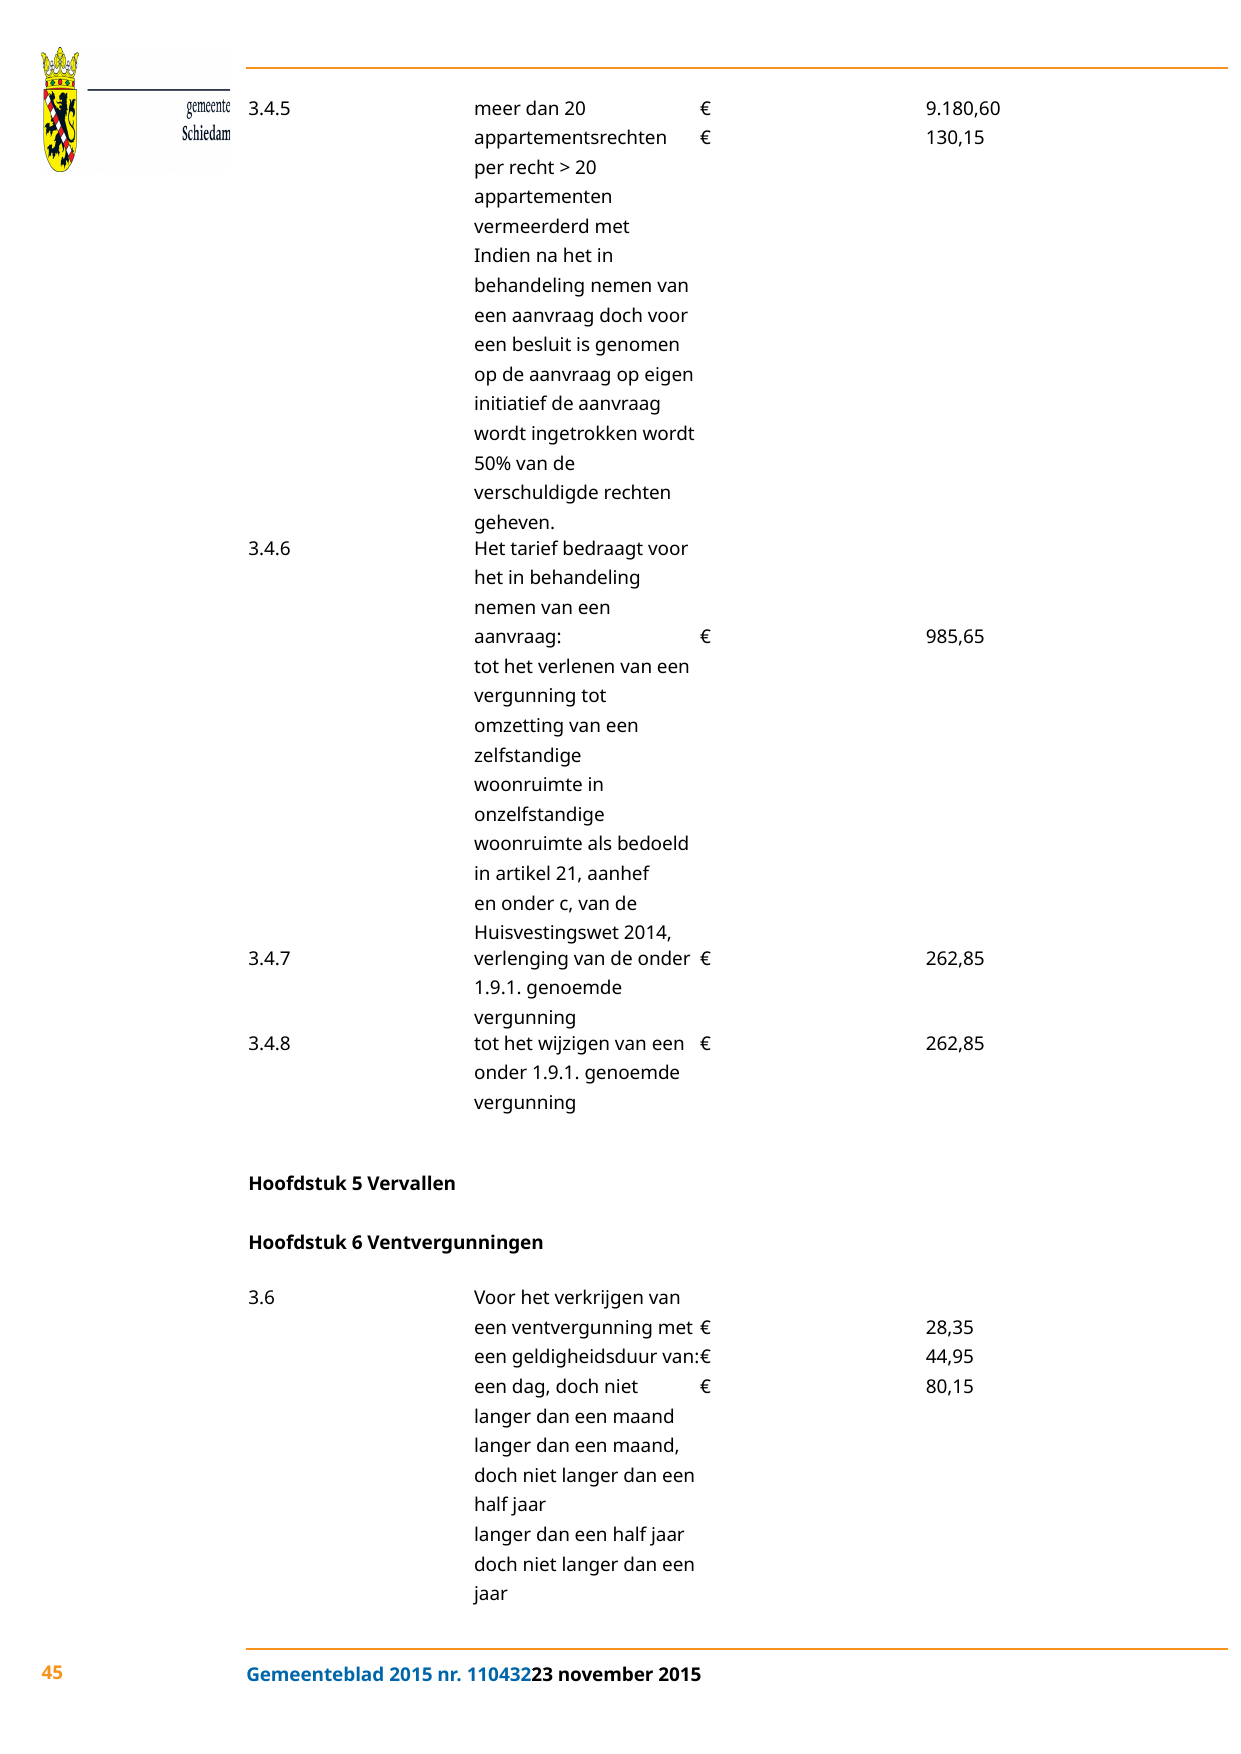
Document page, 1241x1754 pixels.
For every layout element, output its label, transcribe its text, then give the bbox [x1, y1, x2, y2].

table_cell tot het wijzigen van een onder 1.9.1. genoemde vergunning [474, 1030, 700, 1115]
table_cell € [700, 945, 926, 1030]
table_cell 3.4.8 [248, 1030, 474, 1115]
table_cell € [700, 535, 926, 945]
table_cell 262,85 [926, 945, 1152, 1030]
text Hoofdstuk 6 Ventvergunningen [248, 1229, 1152, 1255]
table_header 3.6 [248, 1285, 474, 1606]
table_header 28,35 44,95 80,15 [926, 1285, 1152, 1606]
table_cell 3.4.7 [248, 945, 474, 1030]
table_cell Het tarief bedraagt voor het in behandeling nemen van een aanvraag: tot het verlenen van een vergunning tot omzetting van een zelfstandige woonruimte in onzelfstandige woonruimte als bedoeld in artikel 21, aanhef en onder c, van de Huisvestingswet 2014, [474, 535, 700, 945]
picture [41, 47, 231, 172]
text Hoofdstuk 5 Vervallen [248, 1170, 1152, 1196]
table_cell verlenging van de onder 1.9.1. genoemde vergunning [474, 945, 700, 1030]
table_cell 985,65 [926, 535, 1152, 945]
table_cell meer dan 20 appartementsrechten per recht > 20 appartementen vermeerderd met Indien na het in behandeling nemen van een aanvraag doch voor een besluit is genomen op de aanvraag op eigen initiatief de aanvraag wordt ingetrokken wordt 50% van de verschuldigde rechten geheven. [474, 95, 700, 535]
table_cell 262,85 [926, 1030, 1152, 1115]
table_cell € € [700, 95, 926, 535]
table_cell € [700, 1030, 926, 1115]
table_header € € € [700, 1285, 926, 1606]
table_header Voor het verkrijgen van een ventvergunning met een geldigheidsduur van: een dag, doch niet langer dan een maand langer dan een maand, doch niet langer dan een half jaar langer dan een half jaar doch niet langer dan een jaar [474, 1285, 700, 1606]
table_cell 3.4.5 [248, 95, 474, 535]
table_cell 9.180,60 130,15 [926, 95, 1152, 535]
table_cell 3.4.6 [248, 535, 474, 945]
